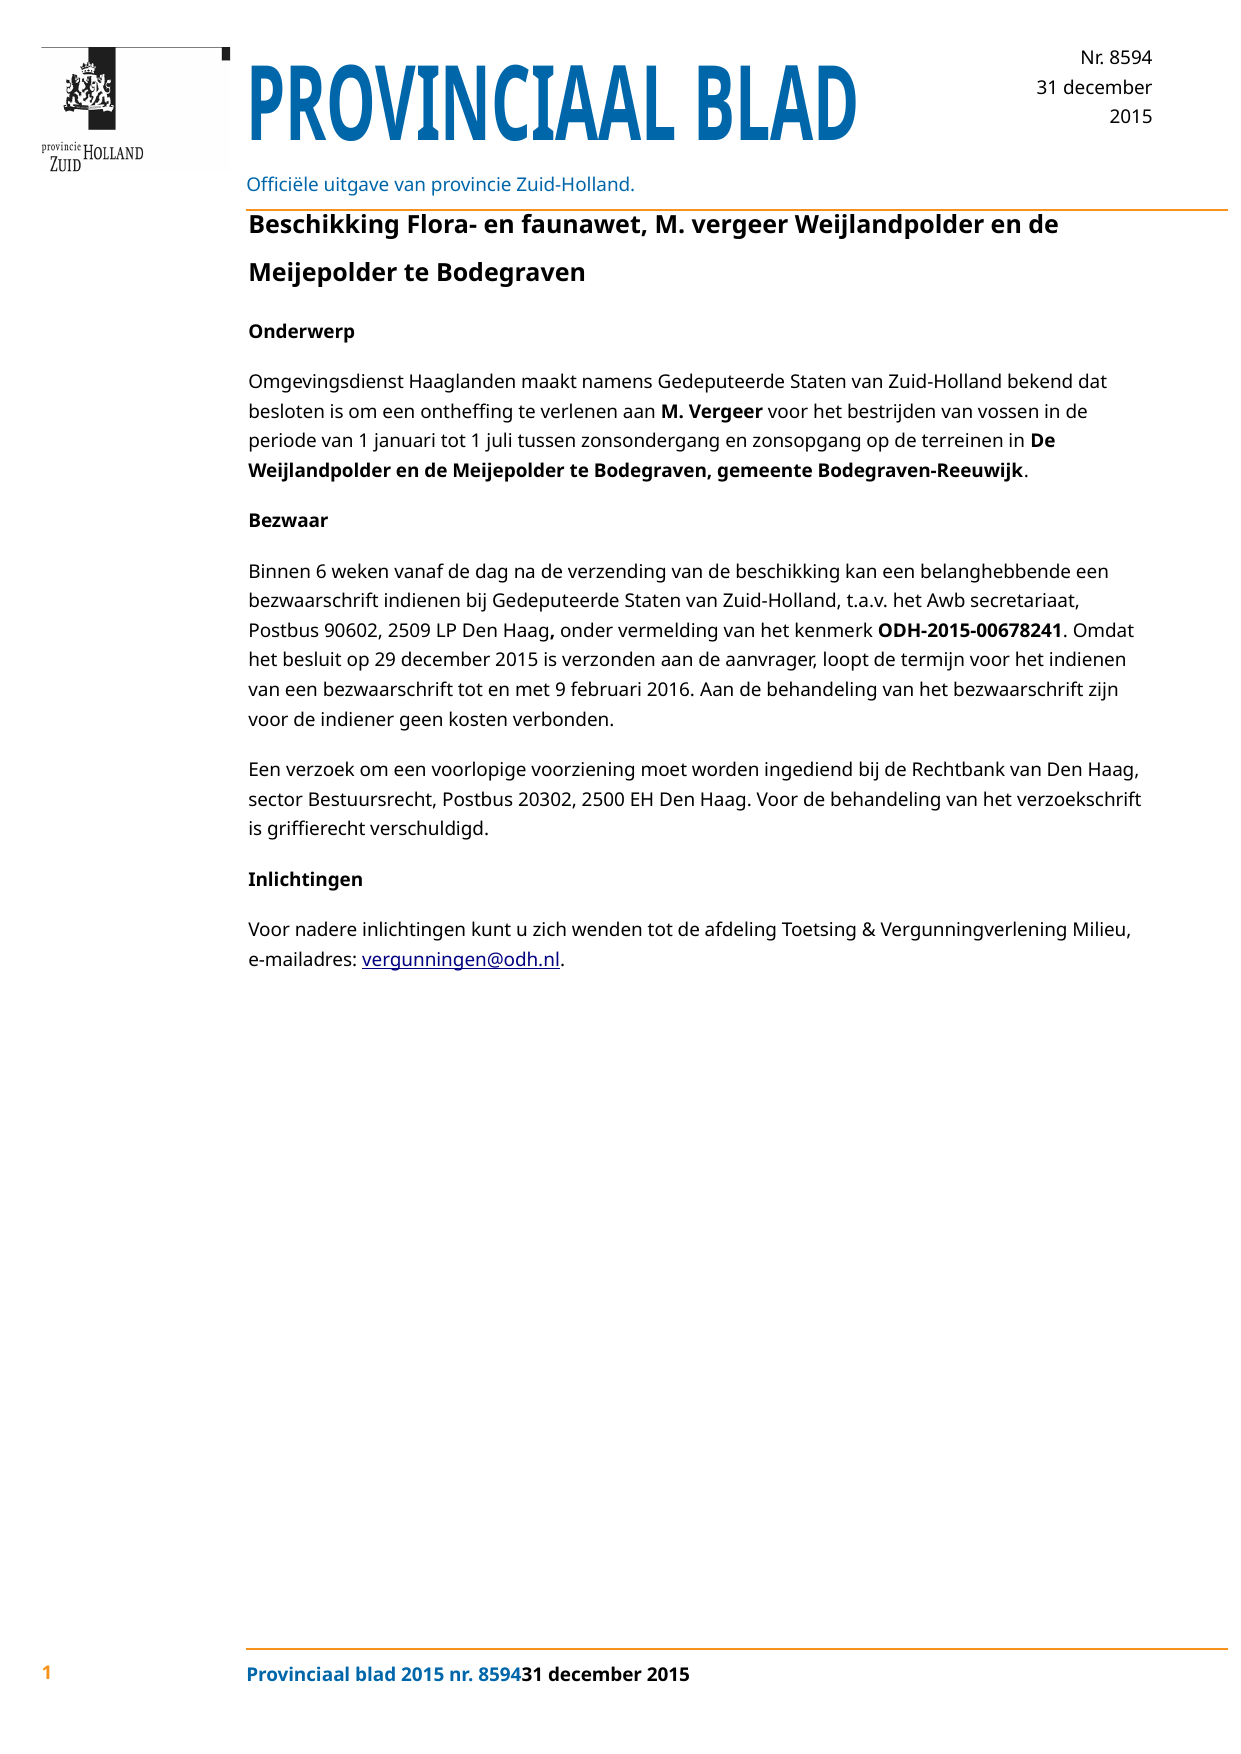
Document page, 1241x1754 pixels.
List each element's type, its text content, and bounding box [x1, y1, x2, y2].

text Onderwerp [248, 318, 1152, 344]
text Binnen 6 weken vanaf de dag na de verzending van de beschikking kan een belanghebbende een bezwaarschrift indienen bij Gedeputeerde Staten van Zuid-Holland, t.a.v. het Awb secretariaat, Postbus 90602, 2509 LP Den Haag, onder vermelding van het kenmerk ODH-2015-00678241. Omdat het besluit op 29 december 2015 is verzonden aan de aanvrager, loopt de termijn voor het indienen van een bezwaarschrift tot en met 9 februari 2016. Aan de behandeling van het bezwaarschrift zijn voor de indiener geen kosten verbonden. [248, 558, 1152, 732]
text Een verzoek om een voorlopige voorziening moet worden ingediend bij de Rechtbank van Den Haag, sector Bestuursrecht, Postbus 20302, 2500 EH Den Haag. Voor de behandeling van het verzoekschrift is griffierecht verschuldigd. [248, 756, 1152, 841]
text Bezwaar [248, 507, 1152, 533]
text Voor nadere inlichtingen kunt u zich wenden tot de afdeling Toetsing & Vergunningverlening Milieu, e-mailadres: vergunningen@odh.nl. [248, 916, 1152, 972]
text Omgevingsdienst Haaglanden maakt namens Gedeputeerde Staten van Zuid-Holland bekend dat besloten is om een ontheffing te verlenen aan M. Vergeer voor het bestrijden van vossen in de periode van 1 januari tot 1 juli tussen zonsondergang en zonsopgang op de terreinen in De Weijlandpolder en de Meijepolder te Bodegraven, gemeente Bodegraven-Reeuwijk. [248, 368, 1152, 483]
text Beschikking Flora- en faunawet, M. vergeer Weijlandpolder en de Meijepolder te Bodegraven [248, 211, 1152, 288]
picture [41, 47, 231, 172]
text Inlichtingen [248, 866, 1152, 892]
